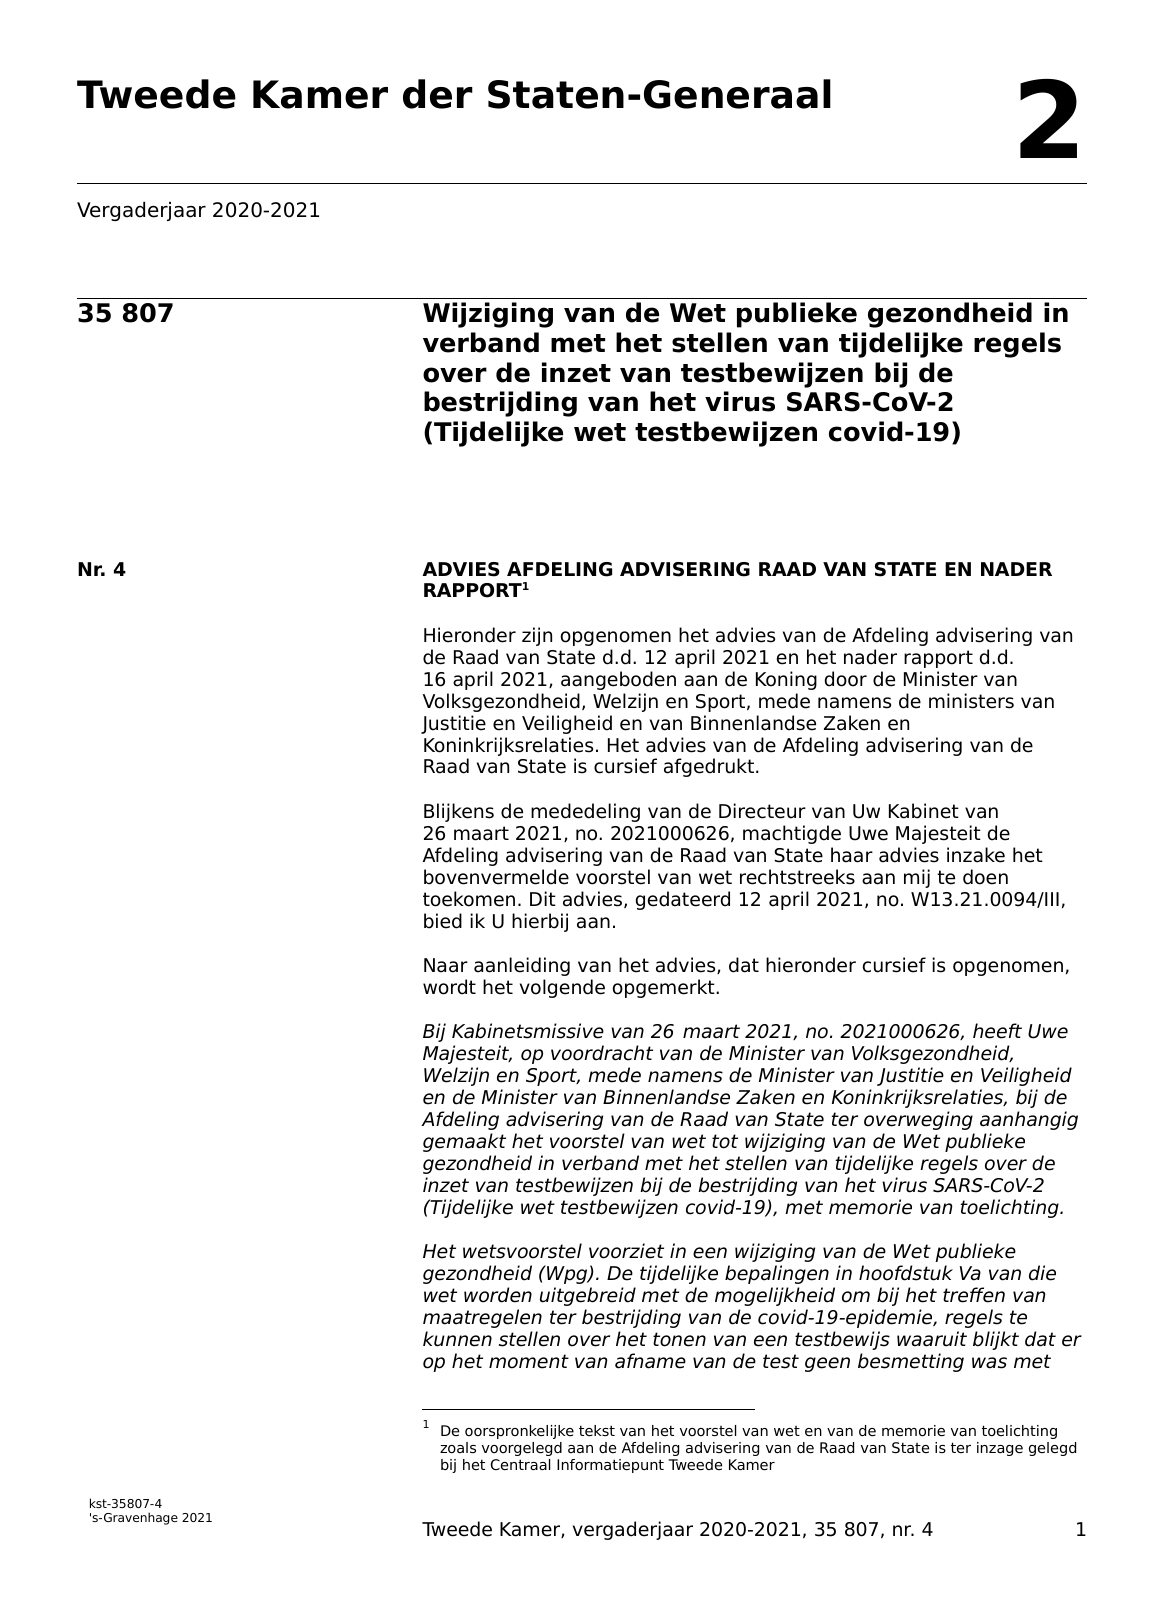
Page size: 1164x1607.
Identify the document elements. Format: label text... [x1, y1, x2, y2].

subtitle 35 807 Wijziging van de Wet publieke gezondheid in verband met het stellen van tijdelijke regels over de inzet van testbewijzen bij de bestrijding van het virus SARS-CoV-2 (Tijdelijke wet testbewijzen covid-19) [77, 299, 1087, 447]
text Het wetsvoorstel voorziet in een wijziging van de Wet publieke gezondheid (Wpg). De tijdelijke bepalingen in hoofdstuk Va van die wet worden uitgebreid met de mogelijkheid om bij het treffen van maatregelen ter bestrijding van de covid-19-epidemie, regels te kunnen stellen over het tonen van een testbewijs waaruit blijkt dat er op het moment van afname van de test geen besmetting was met [422, 1241, 1087, 1373]
text Naar aanleiding van het advies, dat hieronder cursief is opgenomen, wordt het volgende opgemerkt. [422, 955, 1087, 999]
text Blijkens de mededeling van de Directeur van Uw Kabinet van 26 maart 2021, no. 2021000626, machtigde Uwe Majesteit de Afdeling advisering van de Raad van State haar advies inzake het bovenvermelde voorstel van wet rechtstreeks aan mij te doen toekomen. Dit advies, gedateerd 12 april 2021, no. W13.21.0094/III, bied ik U hierbij aan. [422, 801, 1087, 932]
table_header Tweede Kamer der Staten-Generaal [77, 59, 886, 183]
table_header 2 [886, 59, 1087, 183]
text Hieronder zijn opgenomen het advies van de Afdeling advisering van de Raad van State d.d. 12 april 2021 en het nader rapport d.d. 16 april 2021, aangeboden aan de Koning door de Minister van Volksgezondheid, Welzijn en Sport, mede namens de ministers van Justitie en Veiligheid en van Binnenlandse Zaken en Koninkrijksrelaties. Het advies van de Afdeling advisering van de Raad van State is cursief afgedrukt. [422, 624, 1087, 778]
text De oorspronkelijke tekst van het voorstel van wet en van de memorie van toelichting zoals voorgelegd aan de Afdeling advisering van de Raad van State is ter inzage gelegd bij het Centraal Informatiepunt Tweede Kamer [422, 1418, 1087, 1474]
text Bij Kabinetsmissive van 26 maart 2021, no. 2021000626, heeft Uwe Majesteit, op voordracht van de Minister van Volksgezondheid, Welzijn en Sport, mede namens de Minister van Justitie en Veiligheid en de Minister van Binnenlandse Zaken en Koninkrijksrelaties, bij de Afdeling advisering van de Raad van State ter overweging aanhangig gemaakt het voorstel van wet tot wijziging van de Wet publieke gezondheid in verband met het stellen van tijdelijke regels over de inzet van testbewijzen bij de bestrijding van het virus SARS-CoV-2 (Tijdelijke wet testbewijzen covid-19), met memorie van toelichting. [422, 1021, 1087, 1219]
text kst-35807-4 [88, 1497, 323, 1511]
subtitle Nr. 4 ADVIES AFDELING ADVISERING RAAD VAN STATE EN NADER RAPPORT [77, 558, 1087, 602]
table_cell Vergaderjaar 2020-2021 [77, 184, 1087, 298]
text 's-Gravenhage 2021 [88, 1511, 323, 1525]
